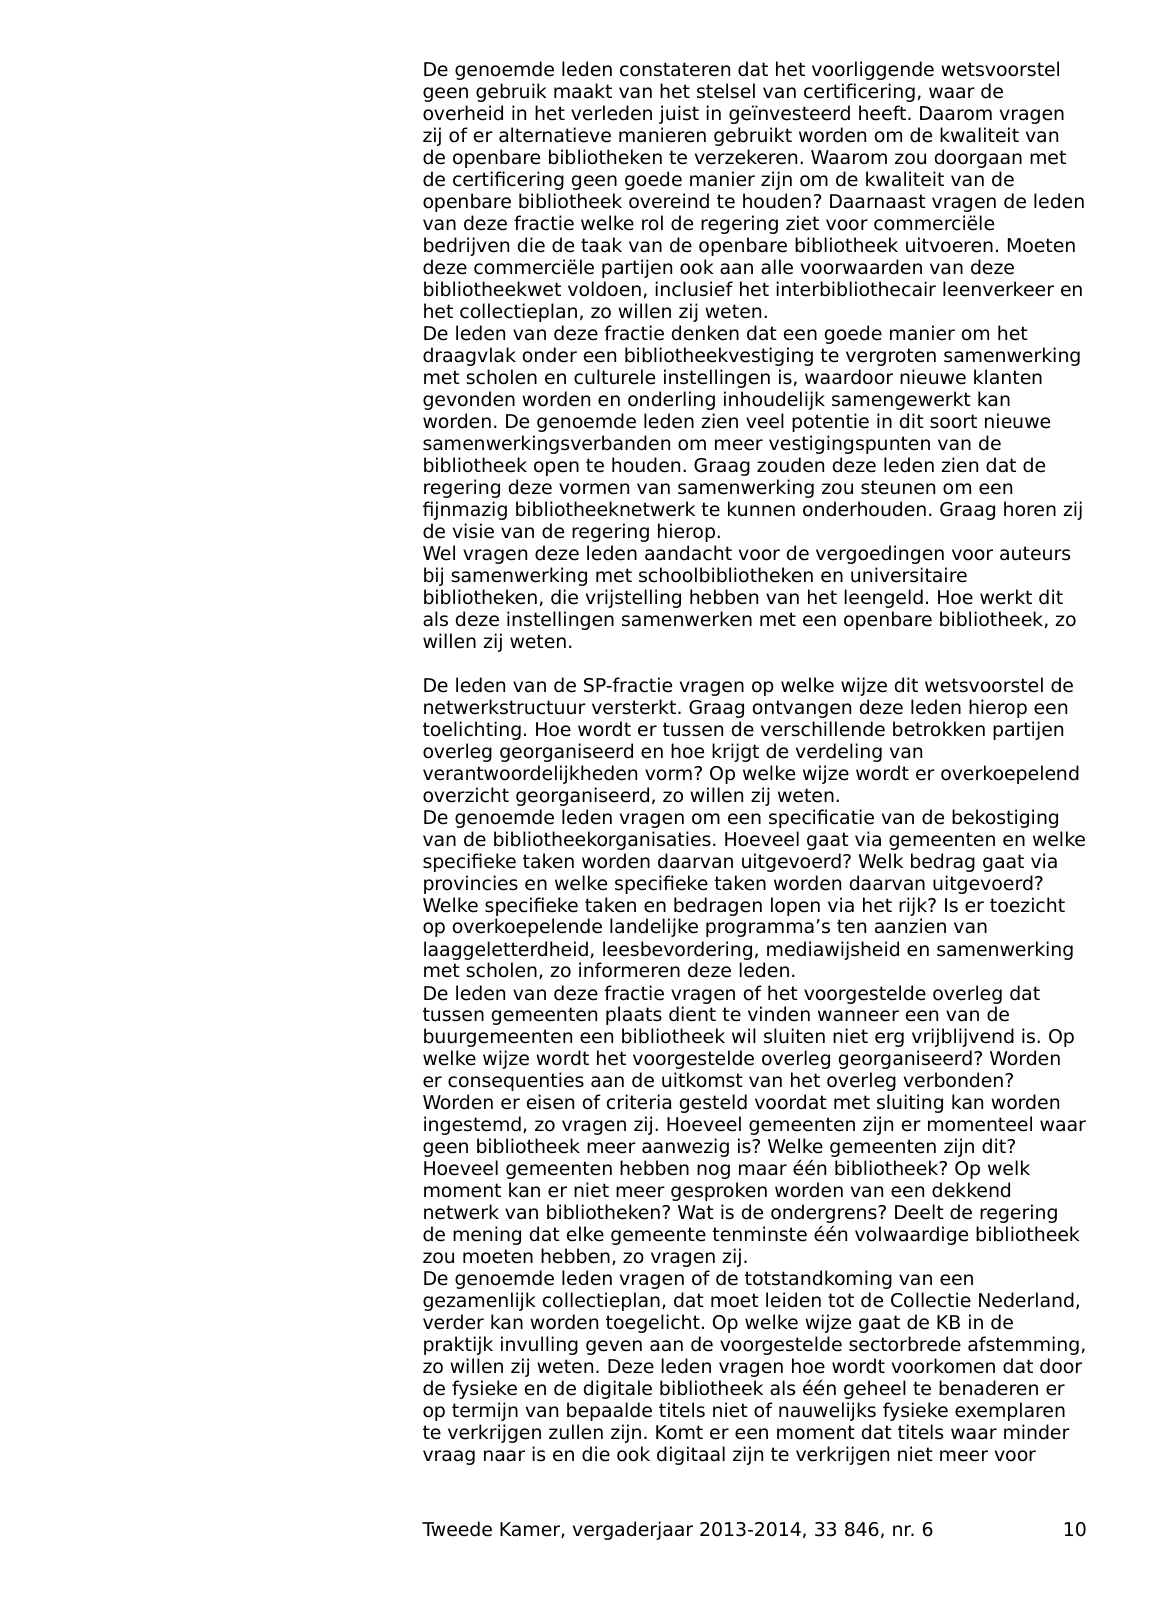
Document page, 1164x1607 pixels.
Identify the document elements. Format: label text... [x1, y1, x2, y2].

text De genoemde leden vragen of de totstandkoming van een gezamenlijk collectieplan, dat moet leiden tot de Collectie Nederland, verder kan worden toegelicht. Op welke wijze gaat de KB in de praktijk invulling geven aan de voorgestelde sectorbrede afstemming, zo willen zij weten. Deze leden vragen hoe wordt voorkomen dat door de fysieke en de digitale bibliotheek als één geheel te benaderen er op termijn van bepaalde titels niet of nauwelijks fysieke exemplaren te verkrijgen zullen zijn. Komt er een moment dat titels waar minder vraag naar is en die ook digitaal zijn te verkrijgen niet meer voor [422, 1268, 1087, 1466]
text Wel vragen deze leden aandacht voor de vergoedingen voor auteurs bij samenwerking met schoolbibliotheken en universitaire bibliotheken, die vrijstelling hebben van het leengeld. Hoe werkt dit als deze instellingen samenwerken met een openbare bibliotheek, zo willen zij weten. [422, 543, 1087, 652]
text De genoemde leden constateren dat het voorliggende wetsvoorstel geen gebruik maakt van het stelsel van certificering, waar de overheid in het verleden juist in geïnvesteerd heeft. Daarom vragen zij of er alternatieve manieren gebruikt worden om de kwaliteit van de openbare bibliotheken te verzekeren. Waarom zou doorgaan met de certificering geen goede manier zijn om de kwaliteit van de openbare bibliotheek overeind te houden? Daarnaast vragen de leden van deze fractie welke rol de regering ziet voor commerciële bedrijven die de taak van de openbare bibliotheek uitvoeren. Moeten deze commerciële partijen ook aan alle voorwaarden van deze bibliotheekwet voldoen, inclusief het interbibliothecair leenverkeer en het collectieplan, zo willen zij weten. [422, 59, 1087, 323]
text De leden van de SP-fractie vragen op welke wijze dit wetsvoorstel de netwerkstructuur versterkt. Graag ontvangen deze leden hierop een toelichting. Hoe wordt er tussen de verschillende betrokken partijen overleg georganiseerd en hoe krijgt de verdeling van verantwoordelijkheden vorm? Op welke wijze wordt er overkoepelend overzicht georganiseerd, zo willen zij weten. [422, 675, 1087, 807]
text De leden van deze fractie denken dat een goede manier om het draagvlak onder een bibliotheekvestiging te vergroten samenwerking met scholen en culturele instellingen is, waardoor nieuwe klanten gevonden worden en onderling inhoudelijk samengewerkt kan worden. De genoemde leden zien veel potentie in dit soort nieuwe samenwerkingsverbanden om meer vestigingspunten van de bibliotheek open te houden. Graag zouden deze leden zien dat de regering deze vormen van samenwerking zou steunen om een fijnmazig bibliotheeknetwerk te kunnen onderhouden. Graag horen zij de visie van de regering hierop. [422, 323, 1087, 543]
text De leden van deze fractie vragen of het voorgestelde overleg dat tussen gemeenten plaats dient te vinden wanneer een van de buurgemeenten een bibliotheek wil sluiten niet erg vrijblijvend is. Op welke wijze wordt het voorgestelde overleg georganiseerd? Worden er consequenties aan de uitkomst van het overleg verbonden? Worden er eisen of criteria gesteld voordat met sluiting kan worden ingestemd, zo vragen zij. Hoeveel gemeenten zijn er momenteel waar geen bibliotheek meer aanwezig is? Welke gemeenten zijn dit? Hoeveel gemeenten hebben nog maar één bibliotheek? Op welk moment kan er niet meer gesproken worden van een dekkend netwerk van bibliotheken? Wat is de ondergrens? Deelt de regering de mening dat elke gemeente tenminste één volwaardige bibliotheek zou moeten hebben, zo vragen zij. [422, 982, 1087, 1268]
text De genoemde leden vragen om een specificatie van de bekostiging van de bibliotheekorganisaties. Hoeveel gaat via gemeenten en welke specifieke taken worden daarvan uitgevoerd? Welk bedrag gaat via provincies en welke specifieke taken worden daarvan uitgevoerd? Welke specifieke taken en bedragen lopen via het rijk? Is er toezicht op overkoepelende landelijke programma’s ten aanzien van laaggeletterdheid, leesbevordering, mediawijsheid en samenwerking met scholen, zo informeren deze leden. [422, 807, 1087, 982]
